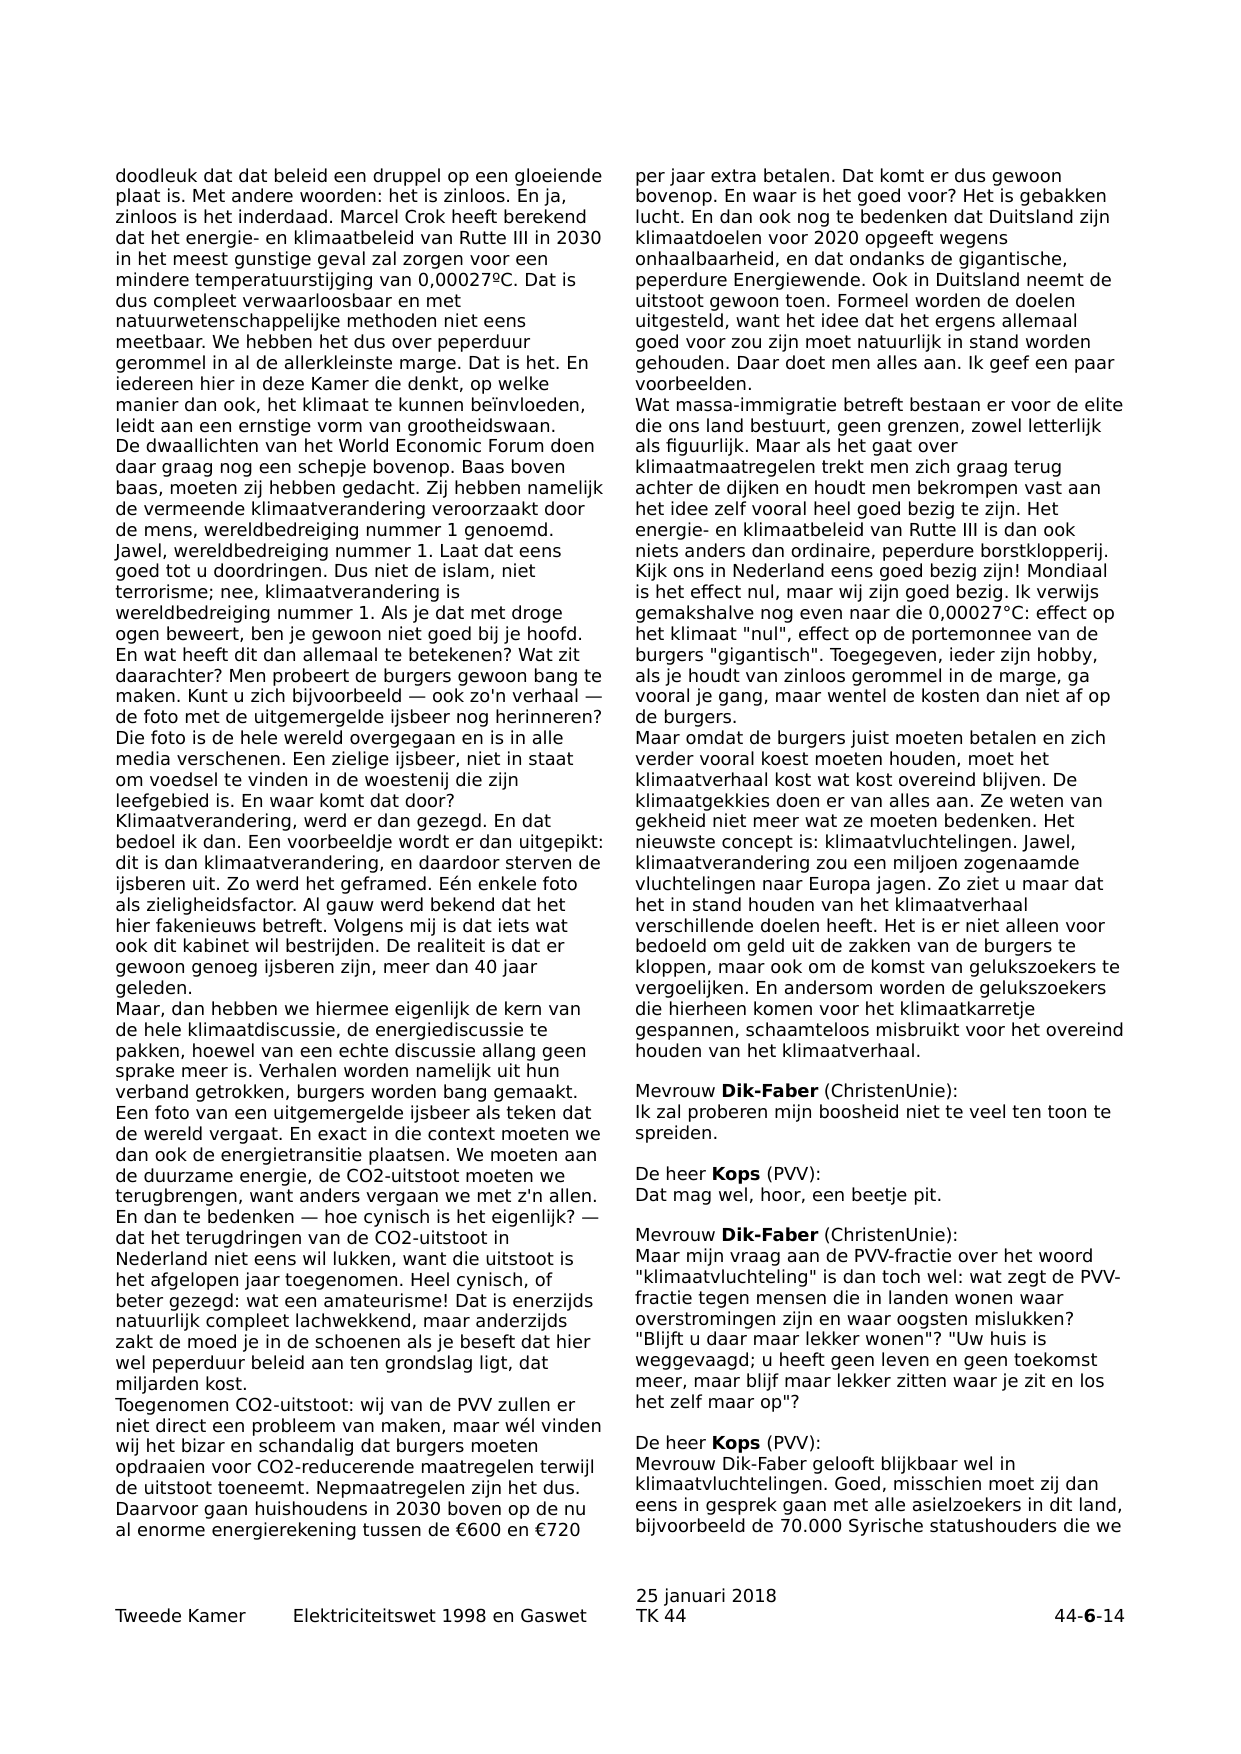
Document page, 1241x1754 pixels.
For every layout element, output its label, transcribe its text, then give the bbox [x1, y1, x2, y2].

text De heer Kops (PVV): [635, 1432, 1125, 1453]
text per jaar extra betalen. Dat komt er dus gewoon bovenop. En waar is het goed voor? Het is gebakken lucht. En dan ook nog te bedenken dat Duitsland zijn klimaatdoelen voor 2020 opgeeft wegens onhaalbaarheid, en dat ondanks de gigantische, peperdure Energiewende. Ook in Duitsland neemt de uitstoot gewoon toen. Formeel worden de doelen uitgesteld, want het idee dat het ergens allemaal goed voor zou zijn moet natuurlijk in stand worden gehouden. Daar doet men alles aan. Ik geef een paar voorbeelden. [635, 165, 1125, 394]
text Mevrouw Dik-Faber (ChristenUnie): [635, 1081, 1125, 1102]
text Ik zal proberen mijn boosheid niet te veel ten toon te spreiden. [635, 1102, 1125, 1143]
text En wat heeft dit dan allemaal te betekenen? Wat zit daarachter? Men probeert de burgers gewoon bang te maken. Kunt u zich bijvoorbeeld — ook zo'n verhaal — de foto met de uitgemergelde ijsbeer nog herinneren? Die foto is de hele wereld overgegaan en is in alle media verschenen. Een zielige ijsbeer, niet in staat om voedsel te vinden in de woestenij die zijn leefgebied is. En waar komt dat door? Klimaatverandering, werd er dan gezegd. En dat bedoel ik dan. Een voorbeeldje wordt er dan uitgepikt: dit is dan klimaatverandering, en daardoor sterven de ijsberen uit. Zo werd het geframed. Eén enkele foto als zieligheidsfactor. Al gauw werd bekend dat het hier fakenieuws betreft. Volgens mij is dat iets wat ook dit kabinet wil bestrijden. De realiteit is dat er gewoon genoeg ijsberen zijn, meer dan 40 jaar geleden. [115, 644, 605, 999]
text De dwaallichten van het World Economic Forum doen daar graag nog een schepje bovenop. Baas boven baas, moeten zij hebben gedacht. Zij hebben namelijk de vermeende klimaatverandering veroorzaakt door de mens, wereldbedreiging nummer 1 genoemd. Jawel, wereldbedreiging nummer 1. Laat dat eens goed tot u doordringen. Dus niet de islam, niet terrorisme; nee, klimaatverandering is wereldbedreiging nummer 1. Als je dat met droge ogen beweert, ben je gewoon niet goed bij je hoofd. [115, 436, 605, 644]
text Toegenomen CO2-uitstoot: wij van de PVV zullen er niet direct een probleem van maken, maar wél vinden wij het bizar en schandalig dat burgers moeten opdraaien voor CO2-reducerende maatregelen terwijl de uitstoot toeneemt. Nepmaatregelen zijn het dus. Daarvoor gaan huishoudens in 2030 boven op de nu al enorme energierekening tussen de €600 en €720 [115, 1394, 605, 1540]
text Maar, dan hebben we hiermee eigenlijk de kern van de hele klimaatdiscussie, de energiediscussie te pakken, hoewel van een echte discussie allang geen sprake meer is. Verhalen worden namelijk uit hun verband getrokken, burgers worden bang gemaakt. Een foto van een uitgemergelde ijsbeer als teken dat de wereld vergaat. En exact in die context moeten we dan ook de energietransitie plaatsen. We moeten aan de duurzame energie, de CO2-uitstoot moeten we terugbrengen, want anders vergaan we met z'n allen. En dan te bedenken — hoe cynisch is het eigenlijk? — dat het terugdringen van de CO2-uitstoot in Nederland niet eens wil lukken, want die uitstoot is het afgelopen jaar toegenomen. Heel cynisch, of beter gezegd: wat een amateurisme! Dat is enerzijds natuurlijk compleet lachwekkend, maar anderzijds zakt de moed je in de schoenen als je beseft dat hier wel peperduur beleid aan ten grondslag ligt, dat miljarden kost. [115, 999, 605, 1394]
text De heer Kops (PVV): [635, 1163, 1125, 1184]
text Maar mijn vraag aan de PVV-fractie over het woord "klimaatvluchteling" is dan toch wel: wat zegt de PVV-fractie tegen mensen die in landen wonen waar overstromingen zijn en waar oogsten mislukken? "Blijft u daar maar lekker wonen"? "Uw huis is weggevaagd; u heeft geen leven en geen toekomst meer, maar blijf maar lekker zitten waar je zit en los het zelf maar op"? [635, 1246, 1125, 1412]
text Maar omdat de burgers juist moeten betalen en zich verder vooral koest moeten houden, moet het klimaatverhaal kost wat kost overeind blijven. De klimaatgekkies doen er van alles aan. Ze weten van gekheid niet meer wat ze moeten bedenken. Het nieuwste concept is: klimaatvluchtelingen. Jawel, klimaatverandering zou een miljoen zogenaamde vluchtelingen naar Europa jagen. Zo ziet u maar dat het in stand houden van het klimaatverhaal verschillende doelen heeft. Het is er niet alleen voor bedoeld om geld uit de zakken van de burgers te kloppen, maar ook om de komst van gelukszoekers te vergoelijken. En andersom worden de gelukszoekers die hierheen komen voor het klimaatkarretje gespannen, schaamteloos misbruikt voor het overeind houden van het klimaatverhaal. [635, 728, 1125, 1061]
text Wat massa-immigratie betreft bestaan er voor de elite die ons land bestuurt, geen grenzen, zowel letterlijk als figuurlijk. Maar als het gaat over klimaatmaatregelen trekt men zich graag terug achter de dijken en houdt men bekrompen vast aan het idee zelf vooral heel goed bezig te zijn. Het energie- en klimaatbeleid van Rutte III is dan ook niets anders dan ordinaire, peperdure borstklopperij. Kijk ons in Nederland eens goed bezig zijn! Mondiaal is het effect nul, maar wij zijn goed bezig. Ik verwijs gemakshalve nog even naar die 0,00027°C: effect op het klimaat "nul", effect op de portemonnee van de burgers "gigantisch". Toegegeven, ieder zijn hobby, als je houdt van zinloos gerommel in de marge, ga vooral je gang, maar wentel de kosten dan niet af op de burgers. [635, 394, 1125, 728]
text Dat mag wel, hoor, een beetje pit. [635, 1184, 1125, 1205]
text Mevrouw Dik-Faber gelooft blijkbaar wel in klimaatvluchtelingen. Goed, misschien moet zij dan eens in gesprek gaan met alle asielzoekers in dit land, bijvoorbeeld de 70.000 Syrische statushouders die we [635, 1453, 1125, 1537]
text doodleuk dat dat beleid een druppel op een gloeiende plaat is. Met andere woorden: het is zinloos. En ja, zinloos is het inderdaad. Marcel Crok heeft berekend dat het energie- en klimaatbeleid van Rutte III in 2030 in het meest gunstige geval zal zorgen voor een mindere temperatuurstijging van 0,00027ºC. Dat is dus compleet verwaarloosbaar en met natuurwetenschappelijke methoden niet eens meetbaar. We hebben het dus over peperduur gerommel in al de allerkleinste marge. Dat is het. En iedereen hier in deze Kamer die denkt, op welke manier dan ook, het klimaat te kunnen beïnvloeden, leidt aan een ernstige vorm van grootheidswaan. [115, 165, 605, 436]
text Mevrouw Dik-Faber (ChristenUnie): [635, 1225, 1125, 1246]
